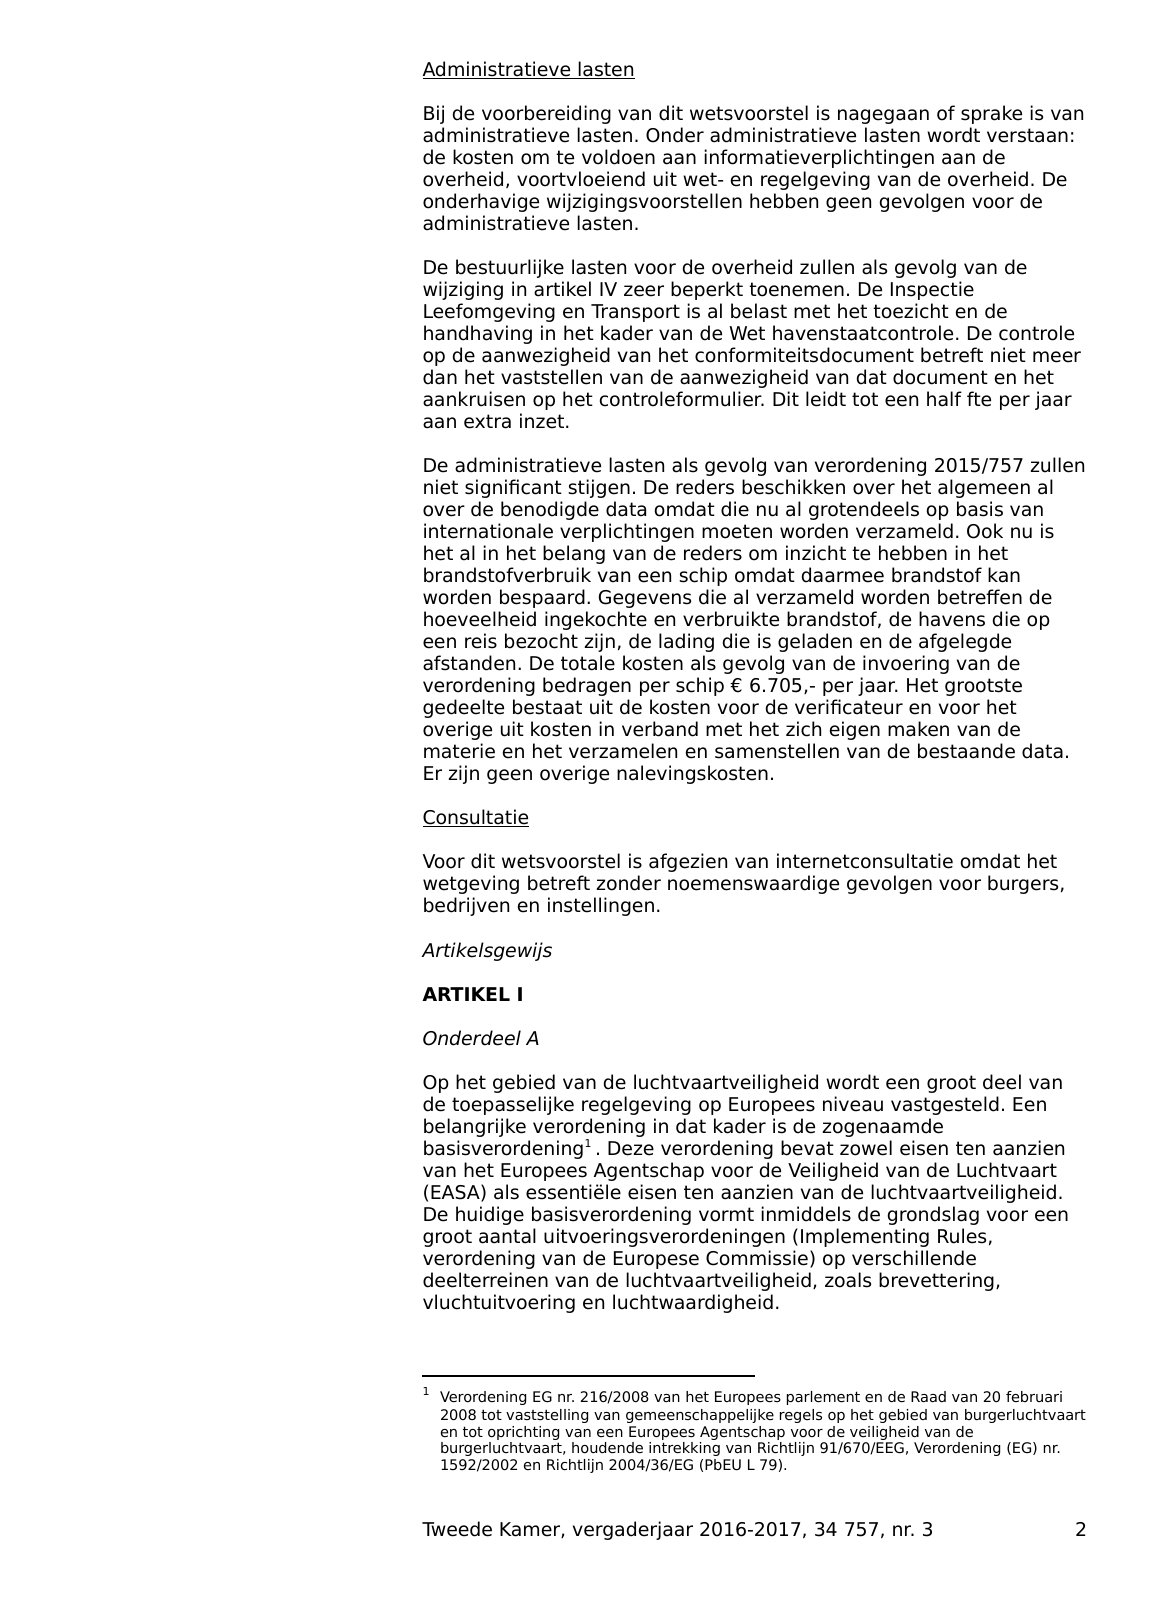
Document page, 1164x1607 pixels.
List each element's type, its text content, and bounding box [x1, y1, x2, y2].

text Verordening EG nr. 216/2008 van het Europees parlement en de Raad van 20 februari 2008 tot vaststelling van gemeenschappelijke regels op het gebied van burgerluchtvaart en tot oprichting van een Europees Agentschap voor de veiligheid van de burgerluchtvaart, houdende intrekking van Richtlijn 91/670/EEG, Verordening (EG) nr. 1592/2002 en Richtlijn 2004/36/EG (PbEU L 79). [422, 1385, 1087, 1474]
subtitle Consultatie [422, 807, 1087, 829]
subtitle Administratieve lasten [422, 59, 1087, 81]
subtitle ARTIKEL I [422, 984, 1087, 1006]
subtitle Artikelsgewijs [422, 939, 1087, 961]
text Op het gebied van de luchtvaartveiligheid wordt een groot deel van de toepasselijke regelgeving op Europees niveau vastgesteld. Een belangrijke verordening in dat kader is de zogenaamde basisverordening. Deze verordening bevat zowel eisen ten aanzien van het Europees Agentschap voor de Veiligheid van de Luchtvaart (EASA) als essentiële eisen ten aanzien van de luchtvaartveiligheid. De huidige basisverordening vormt inmiddels de grondslag voor een groot aantal uitvoeringsverordeningen (Implementing Rules, verordening van de Europese Commissie) op verschillende deelterreinen van de luchtvaartveiligheid, zoals brevettering, vluchtuitvoering en luchtwaardigheid. [422, 1072, 1087, 1314]
text De administratieve lasten als gevolg van verordening 2015/757 zullen niet significant stijgen. De reders beschikken over het algemeen al over de benodigde data omdat die nu al grotendeels op basis van internationale verplichtingen moeten worden verzameld. Ook nu is het al in het belang van de reders om inzicht te hebben in het brandstofverbruik van een schip omdat daarmee brandstof kan worden bespaard. Gegevens die al verzameld worden betreffen de hoeveelheid ingekochte en verbruikte brandstof, de havens die op een reis bezocht zijn, de lading die is geladen en de afgelegde afstanden. De totale kosten als gevolg van de invoering van de verordening bedragen per schip € 6.705,- per jaar. Het grootste gedeelte bestaat uit de kosten voor de verificateur en voor het overige uit kosten in verband met het zich eigen maken van de materie en het verzamelen en samenstellen van de bestaande data. Er zijn geen overige nalevingskosten. [422, 455, 1087, 785]
text De bestuurlijke lasten voor de overheid zullen als gevolg van de wijziging in artikel IV zeer beperkt toenemen. De Inspectie Leefomgeving en Transport is al belast met het toezicht en de handhaving in het kader van de Wet havenstaatcontrole. De controle op de aanwezigheid van het conformiteitsdocument betreft niet meer dan het vaststellen van de aanwezigheid van dat document en het aankruisen op het controleformulier. Dit leidt tot een half fte per jaar aan extra inzet. [422, 257, 1087, 433]
text Bij de voorbereiding van dit wetsvoorstel is nagegaan of sprake is van administratieve lasten. Onder administratieve lasten wordt verstaan: de kosten om te voldoen aan informatieverplichtingen aan de overheid, voortvloeiend uit wet- en regelgeving van de overheid. De onderhavige wijzigingsvoorstellen hebben geen gevolgen voor de administratieve lasten. [422, 103, 1087, 235]
text Voor dit wetsvoorstel is afgezien van internetconsultatie omdat het wetgeving betreft zonder noemenswaardige gevolgen voor burgers, bedrijven en instellingen. [422, 851, 1087, 917]
subtitle Onderdeel A [422, 1028, 1087, 1050]
